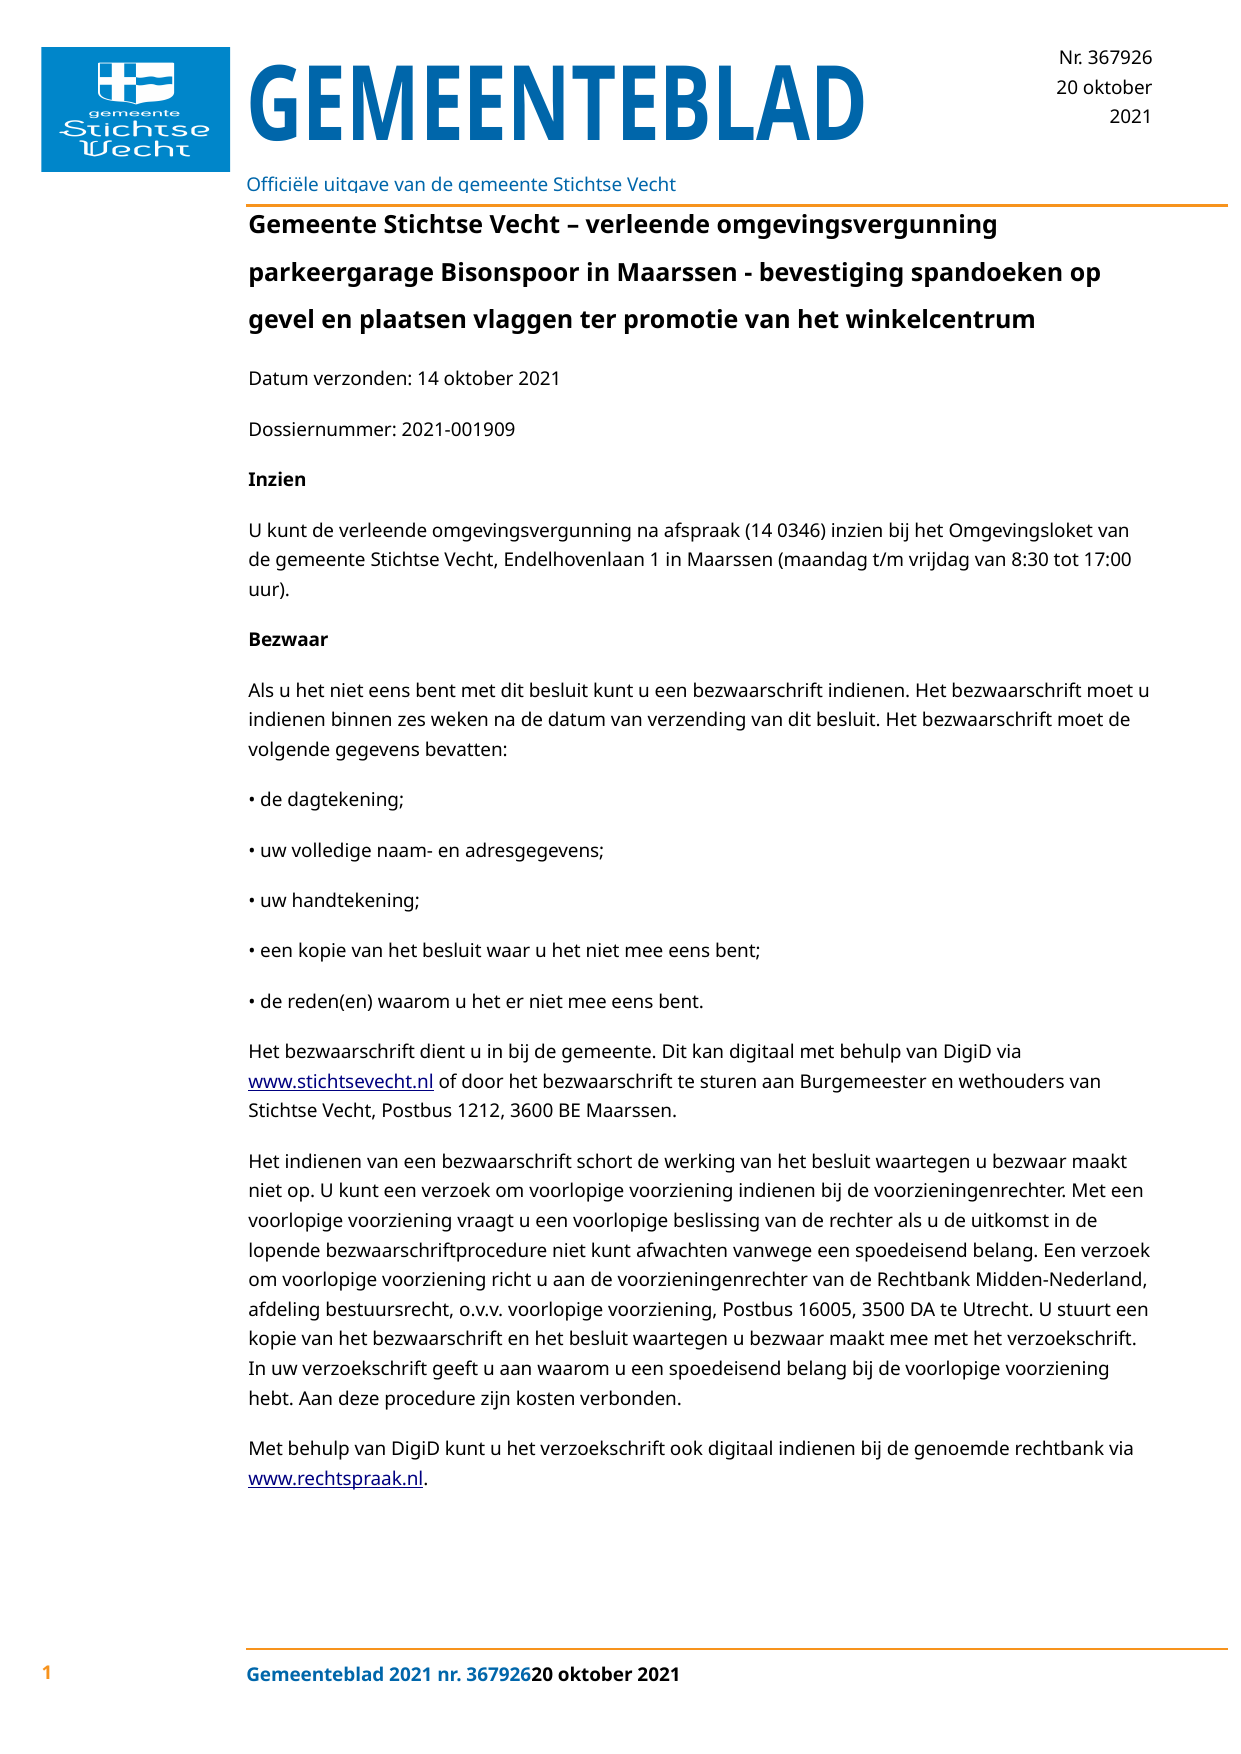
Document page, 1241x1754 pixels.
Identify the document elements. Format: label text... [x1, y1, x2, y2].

text • uw handtekening; [248, 887, 1152, 913]
picture [99, 63, 135, 101]
text Als u het niet eens bent met dit besluit kunt u een bezwaarschrift indienen. Het bezwaarschrift moet u indienen binnen zes weken na de datum van verzending van dit besluit. Het bezwaarschrift moet de volgende gegevens bevatten: [248, 677, 1152, 762]
text Inzien [248, 466, 1152, 492]
text Bezwaar [248, 626, 1152, 652]
text • een kopie van het besluit waar u het niet mee eens bent; [248, 938, 1152, 963]
text Met behulp van DigiD kunt u het verzoekschrift ook digitaal indienen bij de genoemde rechtbank via www.rechtspraak.nl. [248, 1435, 1152, 1490]
text • de reden(en) waarom u het er niet mee eens bent. [248, 988, 1152, 1014]
text Dossiernummer: 2021-001909 [248, 416, 1152, 442]
text • de dagtekening; [248, 786, 1152, 812]
text Het indienen van een bezwaarschrift schort de werking van het besluit waartegen u bezwaar maakt niet op. U kunt een verzoek om voorlopige voorziening indienen bij de voorzieningenrechter. Met een voorlopige voorziening vraagt u een voorlopige beslissing van de rechter als u de uitkomst in de lopende bezwaarschriftprocedure niet kunt afwachten vanwege een spoedeisend belang. Een verzoek om voorlopige voorziening richt u aan de voorzieningenrechter van de Rechtbank Midden-Nederland, afdeling bestuursrecht, o.v.v. voorlopige voorziening, Postbus 16005, 3500 DA te Utrecht. U stuurt een kopie van het bezwaarschrift en het besluit waartegen u bezwaar maakt mee met het verzoekschrift. In uw verzoekschrift geeft u aan waarom u een spoedeisend belang bij de voorlopige voorziening hebt. Aan deze procedure zijn kosten verbonden. [248, 1148, 1152, 1410]
text Datum verzonden: 14 oktober 2021 [248, 366, 1152, 391]
picture [137, 63, 174, 103]
text Het bezwaarschrift dient u in bij de gemeente. Dit kan digitaal met behulp van DigiD via www.stichtsevecht.nl of door het bezwaarschrift te sturen aan Burgemeester en wethouders van Stichtse Vecht, Postbus 1212, 3600 BE Maarssen. [248, 1038, 1152, 1123]
text Gemeente Stichtse Vecht – verleende omgevingsvergunning parkeergarage Bisonspoor in Maarssen - bevestiging spandoeken op gevel en plaatsen vlaggen ter promotie van het winkelcentrum [248, 207, 1152, 336]
text • uw volledige naam- en adresgegevens; [248, 837, 1152, 862]
text U kunt de verleende omgevingsvergunning na afspraak (14 0346) inzien bij het Omgevingsloket van de gemeente Stichtse Vecht, Endelhovenlaan 1 in Maarssen (maandag t/m vrijdag van 8:30 tot 17:00 uur). [248, 517, 1152, 602]
